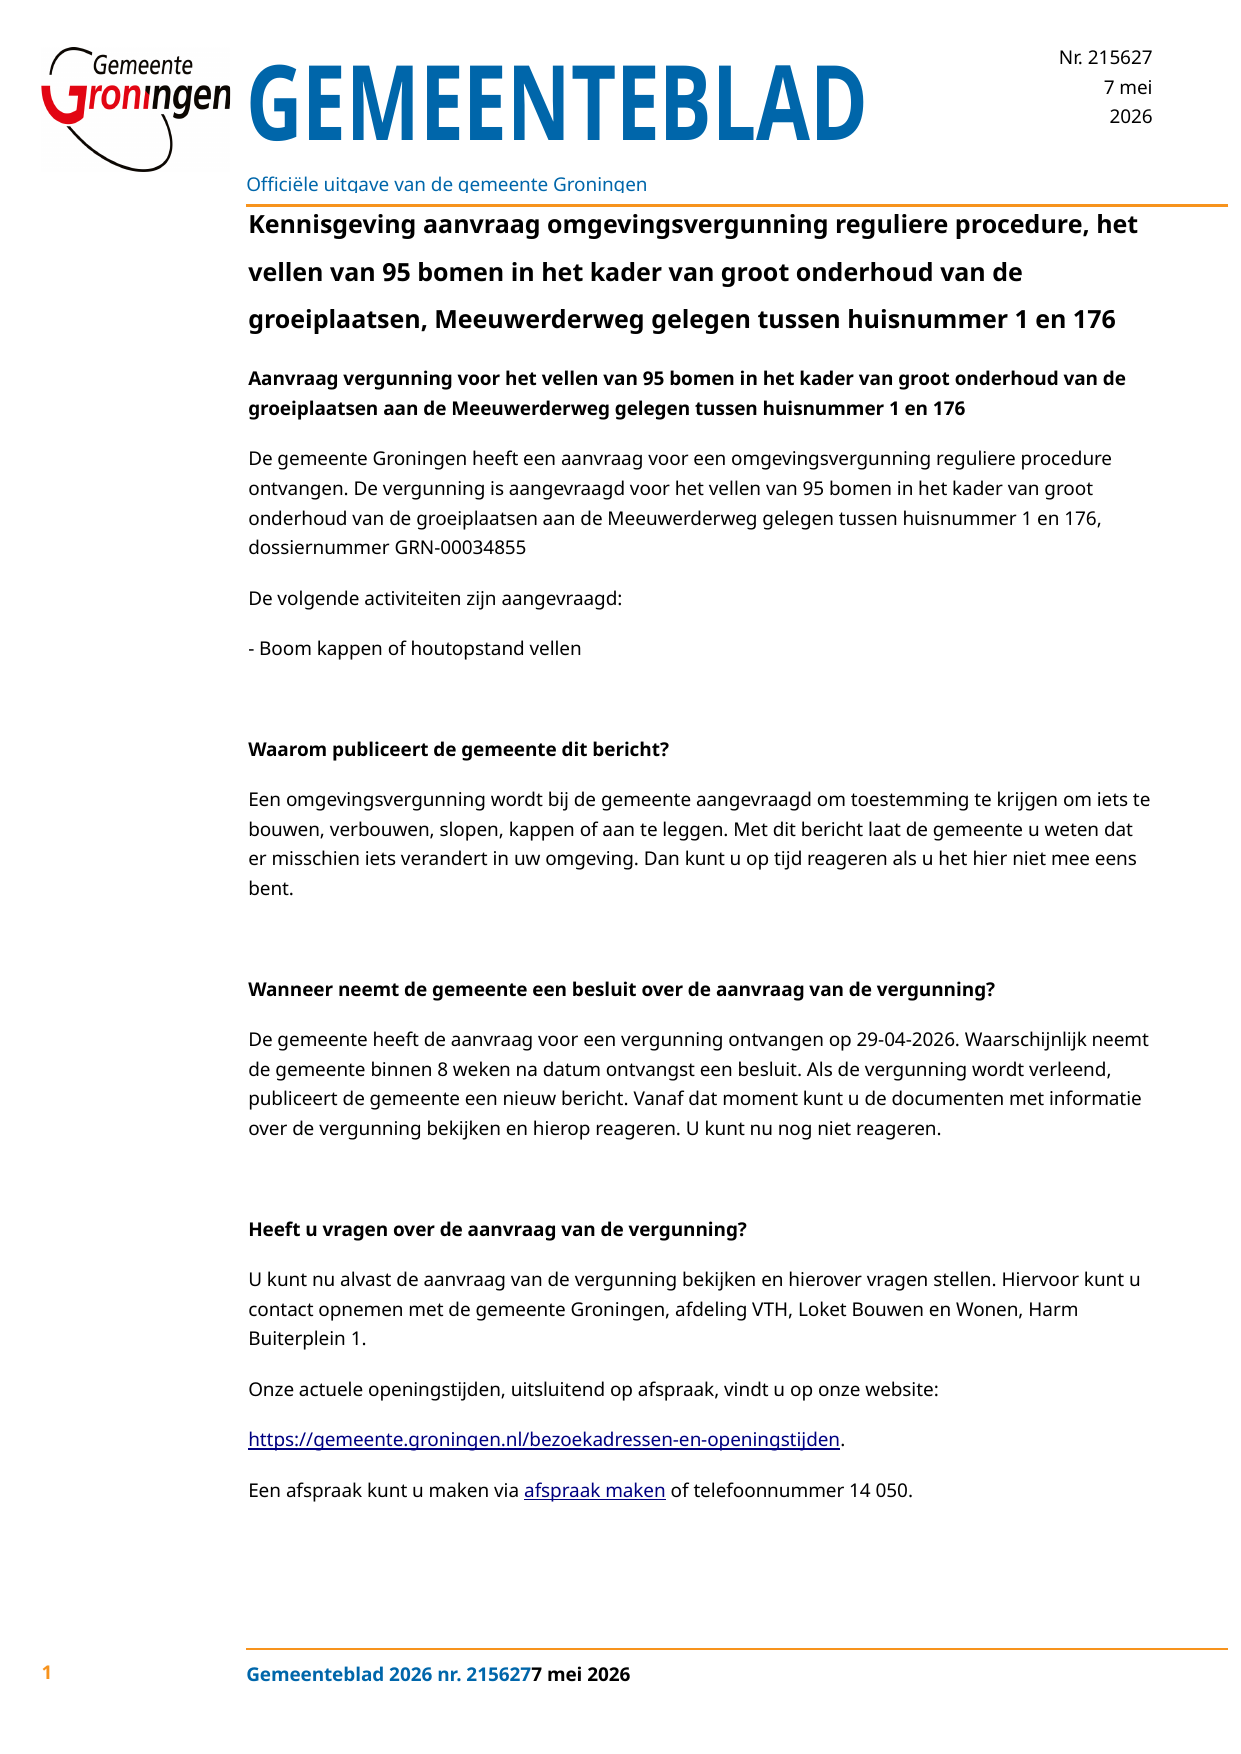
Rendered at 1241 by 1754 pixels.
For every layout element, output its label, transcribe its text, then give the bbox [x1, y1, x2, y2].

text De volgende activiteiten zijn aangevraagd: [248, 585, 1152, 610]
text Wanneer neemt de gemeente een besluit over de aanvraag van de vergunning? [248, 976, 1152, 1002]
text De gemeente heeft de aanvraag voor een vergunning ontvangen op 29-04-2026. Waarschijnlijk neemt de gemeente binnen 8 weken na datum ontvangst een besluit. Als de vergunning wordt verleend, publiceert de gemeente een nieuw bericht. Vanaf dat moment kunt u de documenten met informatie over de vergunning bekijken en hierop reageren. U kunt nu nog niet reageren. [248, 1026, 1152, 1141]
text https://gemeente.groningen.nl/bezoekadressen-en-openingstijden. [248, 1426, 1152, 1452]
picture [41, 47, 231, 172]
text Een omgevingsvergunning wordt bij de gemeente aangevraagd om toestemming te krijgen om iets te bouwen, verbouwen, slopen, kappen of aan te leggen. Met dit bericht laat de gemeente u weten dat er misschien iets verandert in uw omgeving. Dan kunt u op tijd reageren als u het hier niet mee eens bent. [248, 786, 1152, 901]
text De gemeente Groningen heeft een aanvraag voor een omgevingsvergunning reguliere procedure ontvangen. De vergunning is aangevraagd voor het vellen van 95 bomen in het kader van groot onderhoud van de groeiplaatsen aan de Meeuwerderweg gelegen tussen huisnummer 1 en 176, dossiernummer GRN-00034855 [248, 446, 1152, 560]
text Heeft u vragen over de aanvraag van de vergunning? [248, 1216, 1152, 1242]
text Een afspraak kunt u maken via afspraak maken of telefoonnummer 14 050. [248, 1477, 1152, 1502]
text Kennisgeving aanvraag omgevingsvergunning reguliere procedure, het vellen van 95 bomen in het kader van groot onderhoud van de groeiplaatsen, Meeuwerderweg gelegen tussen huisnummer 1 en 176 [248, 207, 1152, 336]
text U kunt nu alvast de aanvraag van de vergunning bekijken en hierover vragen stellen. Hiervoor kunt u contact opnemen met de gemeente Groningen, afdeling VTH, Loket Bouwen en Wonen, Harm Buiterplein 1. [248, 1266, 1152, 1351]
text Aanvraag vergunning voor het vellen van 95 bomen in het kader van groot onderhoud van de groeiplaatsen aan de Meeuwerderweg gelegen tussen huisnummer 1 en 176 [248, 366, 1152, 421]
text Waarom publiceert de gemeente dit bericht? [248, 736, 1152, 762]
text - Boom kappen of houtopstand vellen [248, 635, 1152, 661]
text Onze actuele openingstijden, uitsluitend op afspraak, vindt u op onze website: [248, 1376, 1152, 1402]
